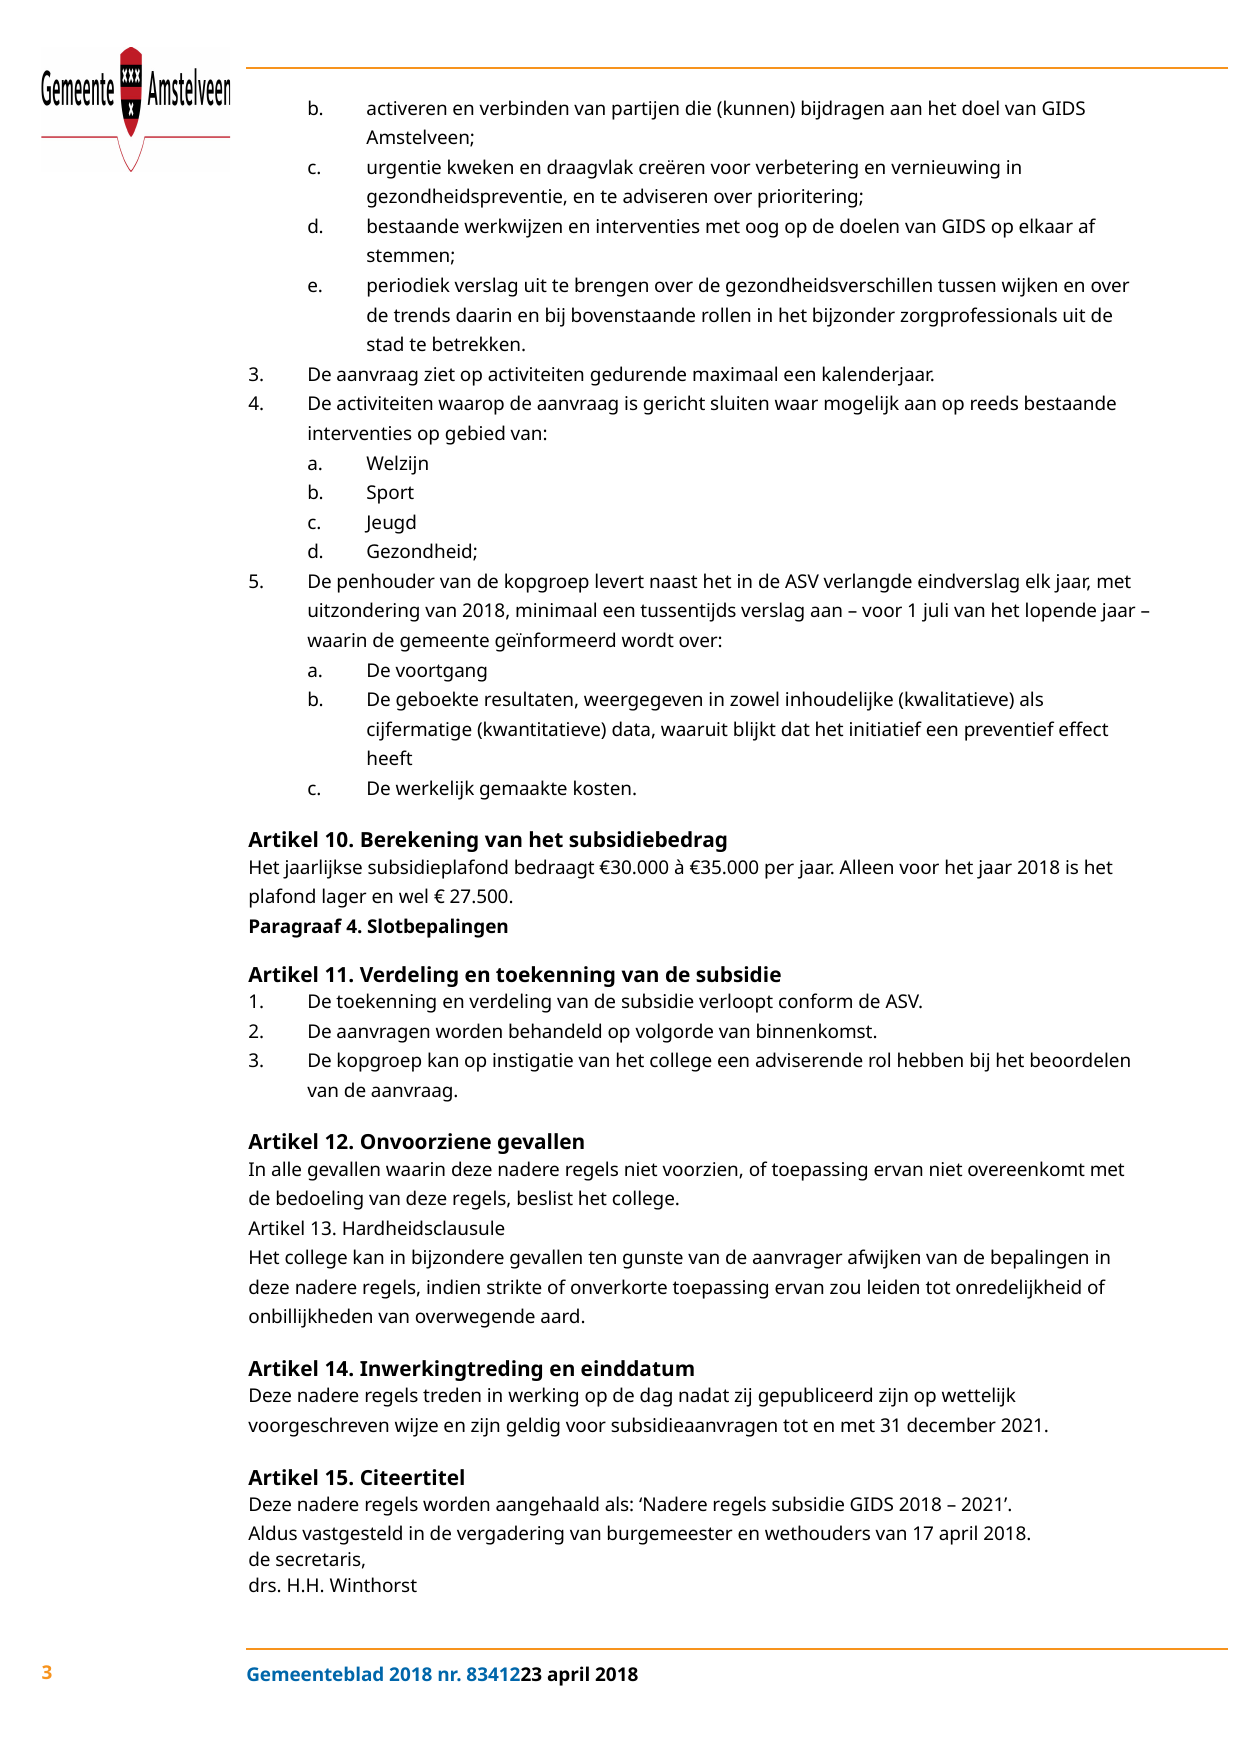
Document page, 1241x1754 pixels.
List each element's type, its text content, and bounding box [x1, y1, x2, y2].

text Artikel 12. Onvoorziene gevallen [248, 1127, 1152, 1156]
list Jeugd [307, 509, 1152, 535]
list Welzijn [307, 450, 1152, 476]
list De geboekte resultaten, weergegeven in zowel inhoudelijke (kwalitatieve) als cijfermatige (kwantitatieve) data, waaruit blijkt dat het initiatief een preventief effect heeft [307, 686, 1152, 771]
list Gezondheid; [307, 538, 1152, 564]
list urgentie kweken en draagvlak creëren voor verbetering en vernieuwing in gezondheidspreventie, en te adviseren over prioritering; [307, 154, 1152, 209]
text Deze nadere regels worden aangehaald als: ‘Nadere regels subsidie GIDS 2018 – 2021’. [248, 1491, 1152, 1517]
list De werkelijk gemaakte kosten. [307, 775, 1152, 801]
text Artikel 14. Inwerkingtreding en einddatum [248, 1354, 1152, 1383]
text de secretaris, [248, 1546, 1152, 1572]
list bestaande werkwijzen en interventies met oog op de doelen van GIDS op elkaar af stemmen; [307, 213, 1152, 268]
text Artikel 10. Berekening van het subsidiebedrag [248, 826, 1152, 854]
text Artikel 13. Hardheidsclausule [248, 1215, 1152, 1241]
text In alle gevallen waarin deze nadere regels niet voorzien, of toepassing ervan niet overeenkomt met de bedoeling van deze regels, beslist het college. [248, 1156, 1152, 1211]
list periodiek verslag uit te brengen over de gezondheidsverschillen tussen wijken en over de trends daarin en bij bovenstaande rollen in het bijzonder zorgprofessionals uit de stad te betrekken. [307, 272, 1152, 357]
text Het college kan in bijzondere gevallen ten gunste van de aanvrager afwijken van de bepalingen in deze nadere regels, indien strikte of onverkorte toepassing ervan zou leiden tot onredelijkheid of onbillijkheden van overwegende aard. [248, 1244, 1152, 1329]
text drs. H.H. Winthorst [248, 1572, 1152, 1598]
text Aldus vastgesteld in de vergadering van burgemeester en wethouders van 17 april 2018. [248, 1521, 1152, 1546]
list De activiteiten waarop de aanvraag is gericht sluiten waar mogelijk aan op reeds bestaande interventies op gebied van: [248, 391, 1152, 446]
list De aanvraag ziet op activiteiten gedurende maximaal een kalenderjaar. [248, 361, 1152, 387]
text Artikel 11. Verdeling en toekenning van de subsidie [248, 960, 1152, 988]
picture [41, 47, 231, 172]
list Sport [307, 479, 1152, 505]
list De toekenning en verdeling van de subsidie verloopt conform de ASV. [248, 988, 1152, 1014]
text Paragraaf 4. Slotbepalingen [248, 913, 1152, 939]
text Het jaarlijkse subsidieplafond bedraagt €30.000 à €35.000 per jaar. Alleen voor het jaar 2018 is het plafond lager en wel € 27.500. [248, 854, 1152, 909]
list De kopgroep kan op instigatie van het college een adviserende rol hebben bij het beoordelen van de aanvraag. [248, 1047, 1152, 1103]
text Deze nadere regels treden in werking op de dag nadat zij gepubliceerd zijn op wettelijk voorgeschreven wijze en zijn geldig voor subsidieaanvragen tot en met 31 december 2021. [248, 1383, 1152, 1438]
text Artikel 15. Citeertitel [248, 1463, 1152, 1491]
list De penhouder van de kopgroep levert naast het in de ASV verlangde eindverslag elk jaar, met uitzondering van 2018, minimaal een tussentijds verslag aan – voor 1 juli van het lopende jaar – waarin de gemeente geïnformeerd wordt over: [248, 568, 1152, 653]
list De voortgang [307, 657, 1152, 683]
list activeren en verbinden van partijen die (kunnen) bijdragen aan het doel van GIDS Amstelveen; [307, 95, 1152, 150]
list De aanvragen worden behandeld op volgorde van binnenkomst. [248, 1018, 1152, 1043]
